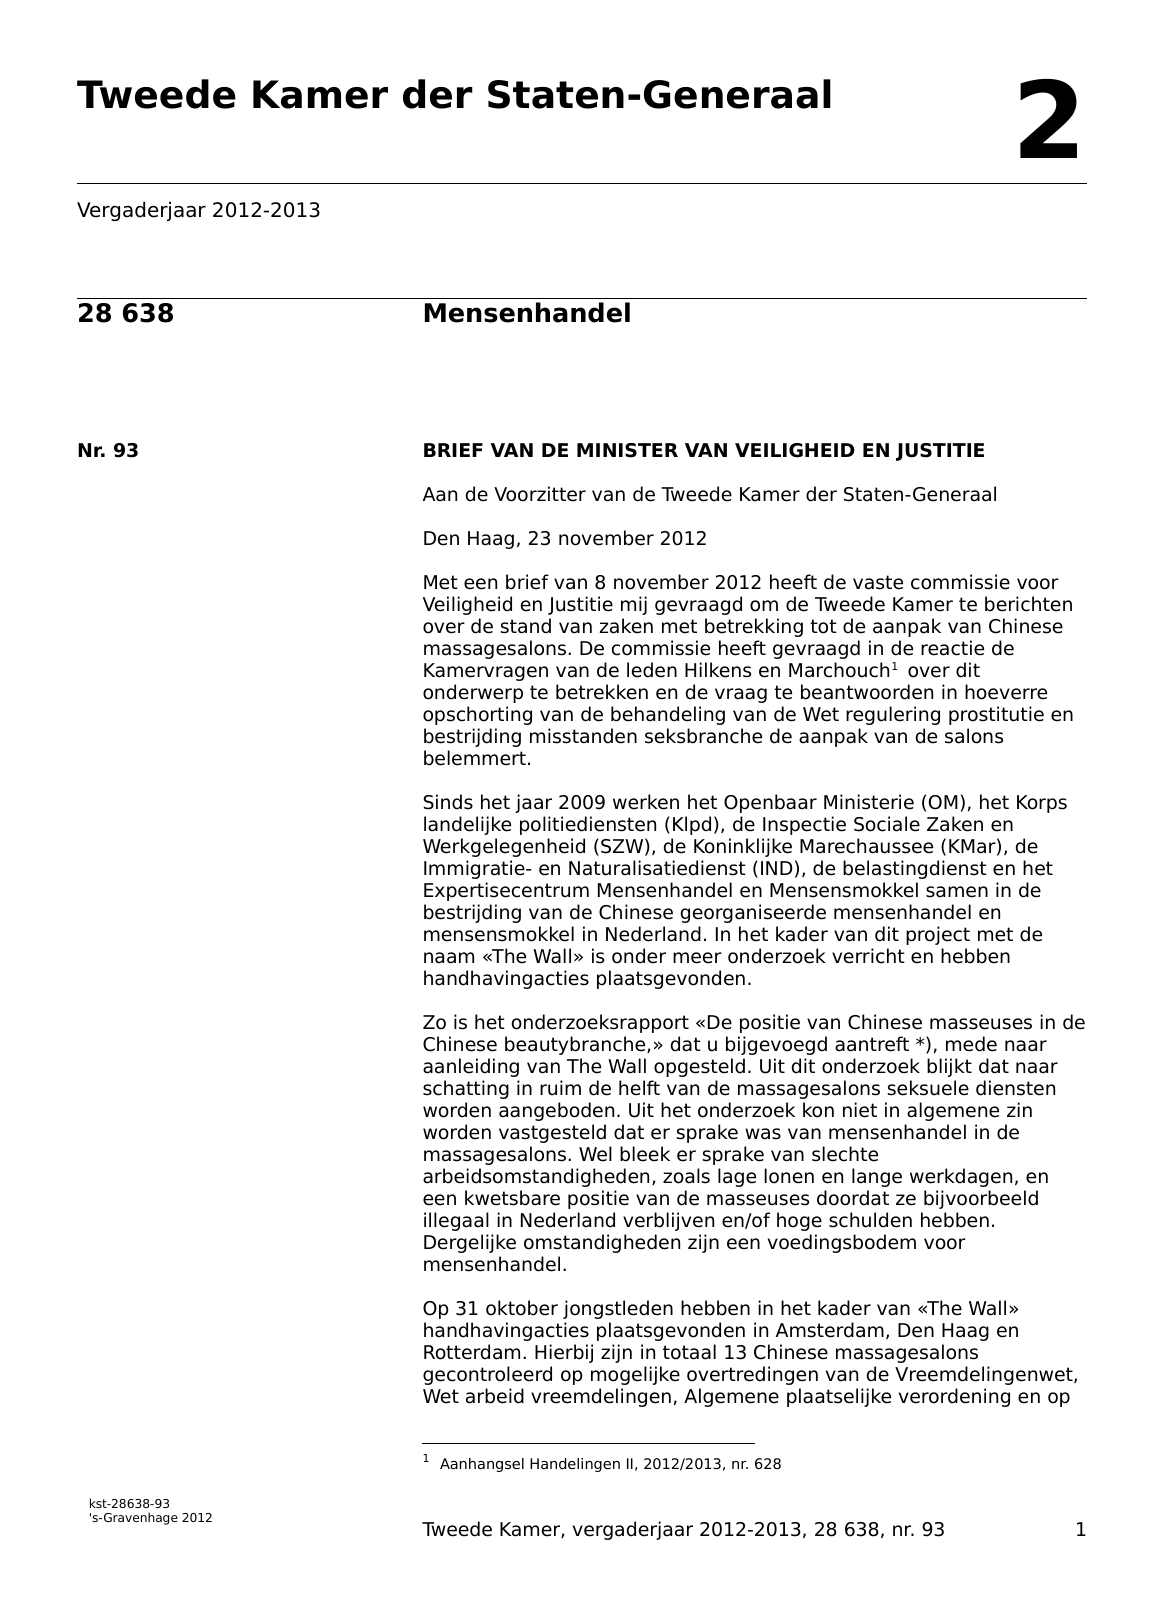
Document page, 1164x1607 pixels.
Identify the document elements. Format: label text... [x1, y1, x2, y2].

table_cell Vergaderjaar 2012-2013 [77, 184, 1087, 298]
text Den Haag, 23 november 2012 [422, 528, 1087, 550]
text Aan de Voorzitter van de Tweede Kamer der Staten-Generaal [422, 484, 1087, 506]
table_header 2 [886, 59, 1087, 183]
text Zo is het onderzoeksrapport «De positie van Chinese masseuses in de Chinese beautybranche,» dat u bijgevoegd aantreft *), mede naar aanleiding van The Wall opgesteld. Uit dit onderzoek blijkt dat naar schatting in ruim de helft van de massagesalons seksuele diensten worden aangeboden. Uit het onderzoek kon niet in algemene zin worden vastgesteld dat er sprake was van mensenhandel in de massagesalons. Wel bleek er sprake van slechte arbeidsomstandigheden, zoals lage lonen en lange werkdagen, en een kwetsbare positie van de masseuses doordat ze bijvoorbeeld illegaal in Nederland verblijven en/of hoge schulden hebben. Dergelijke omstandigheden zijn een voedingsbodem voor mensenhandel. [422, 1012, 1087, 1276]
subtitle 28 638 Mensenhandel [77, 299, 1087, 329]
text Sinds het jaar 2009 werken het Openbaar Ministerie (OM), het Korps landelijke politiediensten (Klpd), de Inspectie Sociale Zaken en Werkgelegenheid (SZW), de Koninklijke Marechaussee (KMar), de Immigratie- en Naturalisatiedienst (IND), de belastingdienst en het Expertisecentrum Mensenhandel en Mensensmokkel samen in de bestrijding van de Chinese georganiseerde mensenhandel en mensensmokkel in Nederland. In het kader van dit project met de naam «The Wall» is onder meer onderzoek verricht en hebben handhavingacties plaatsgevonden. [422, 792, 1087, 990]
text Aanhangsel Handelingen II, 2012/2013, nr. 628 [422, 1452, 1087, 1474]
subtitle Nr. 93 BRIEF VAN DE MINISTER VAN VEILIGHEID EN JUSTITIE [77, 440, 1087, 462]
text 's-Gravenhage 2012 [88, 1511, 323, 1525]
text Met een brief van 8 november 2012 heeft de vaste commissie voor Veiligheid en Justitie mij gevraagd om de Tweede Kamer te berichten over de stand van zaken met betrekking tot de aanpak van Chinese massagesalons. De commissie heeft gevraagd in de reactie de Kamervragen van de leden Hilkens en Marchouch over dit onderwerp te betrekken en de vraag te beantwoorden in hoeverre opschorting van de behandeling van de Wet regulering prostitutie en bestrijding misstanden seksbranche de aanpak van de salons belemmert. [422, 572, 1087, 770]
text Op 31 oktober jongstleden hebben in het kader van «The Wall» handhavingacties plaatsgevonden in Amsterdam, Den Haag en Rotterdam. Hierbij zijn in totaal 13 Chinese massagesalons gecontroleerd op mogelijke overtredingen van de Vreemdelingenwet, Wet arbeid vreemdelingen, Algemene plaatselijke verordening en op [422, 1298, 1087, 1408]
text kst-28638-93 [88, 1497, 323, 1511]
table_header Tweede Kamer der Staten-Generaal [77, 59, 886, 183]
